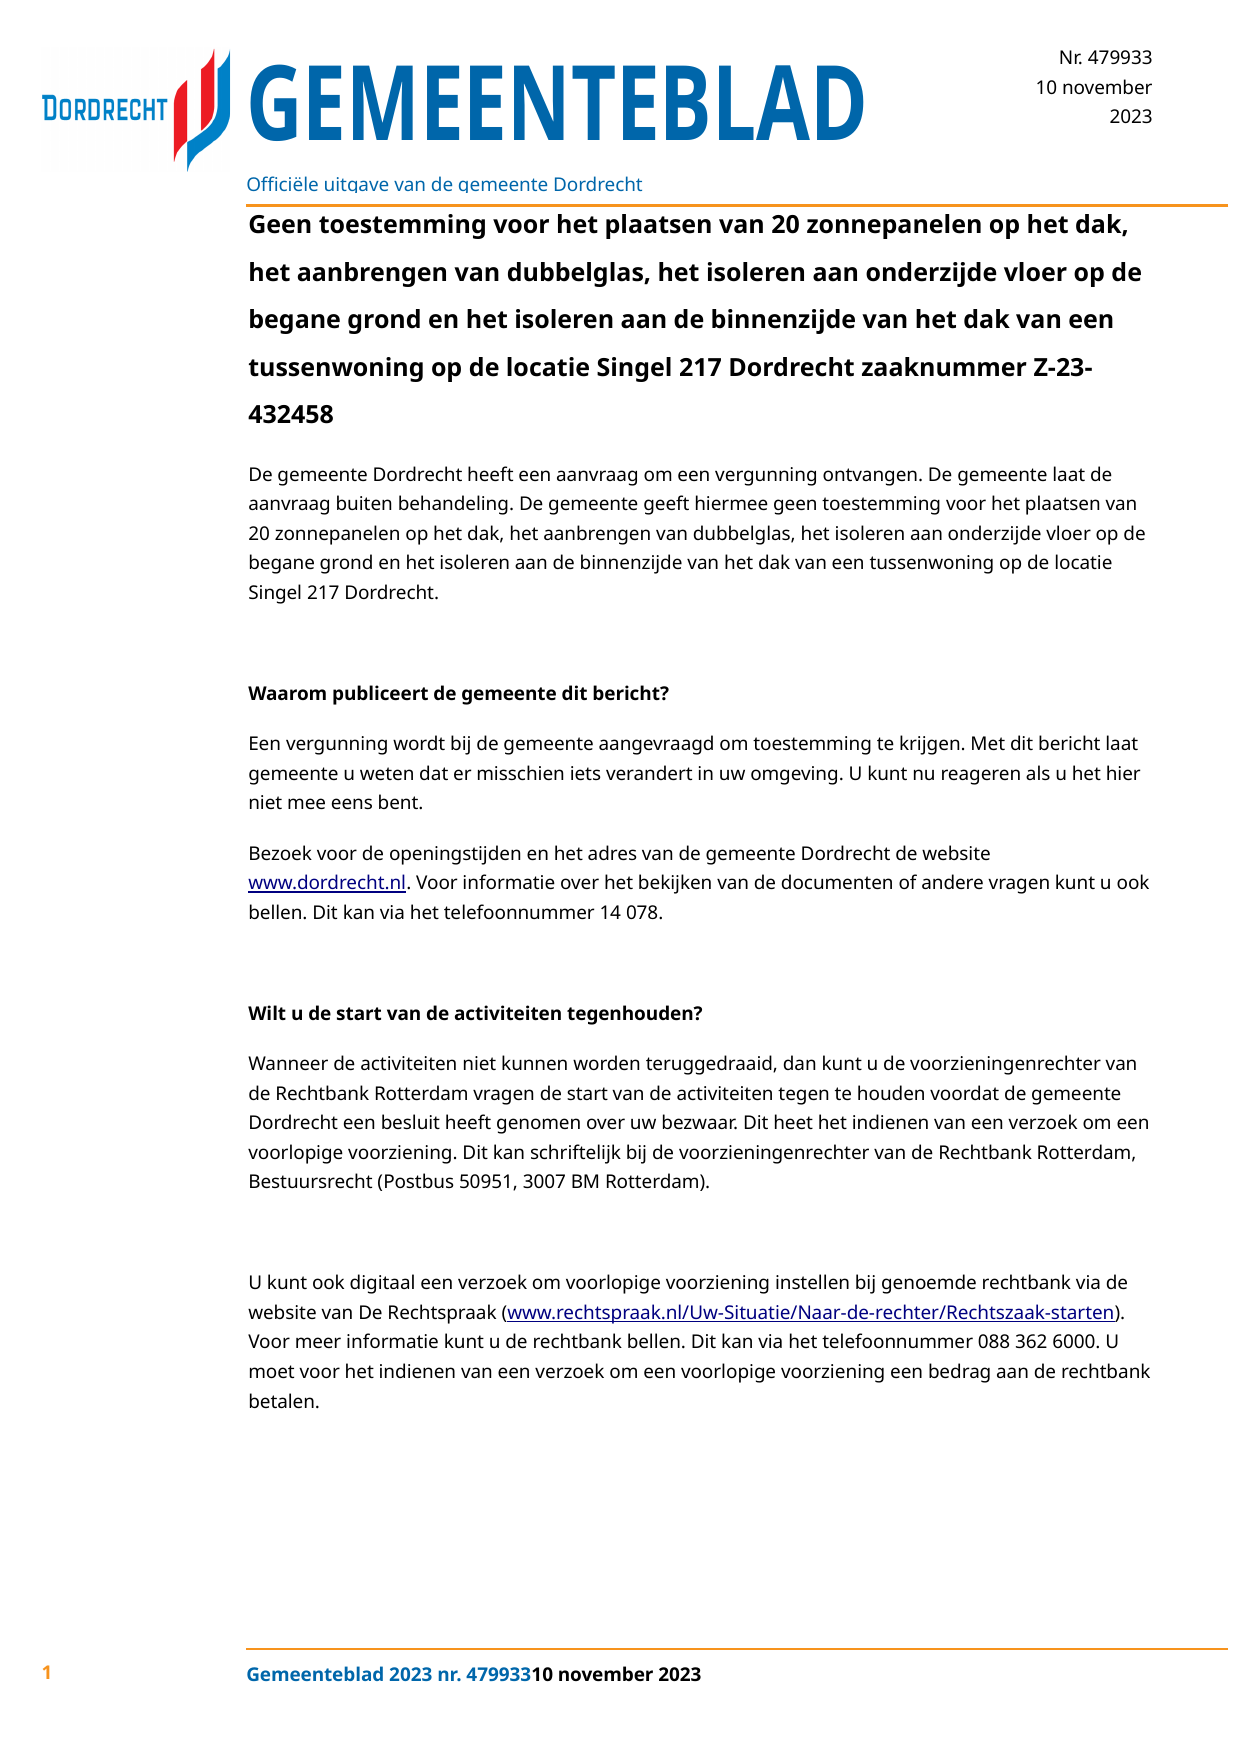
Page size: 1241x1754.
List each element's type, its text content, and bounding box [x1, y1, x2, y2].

text Geen toestemming voor het plaatsen van 20 zonnepanelen op het dak, het aanbrengen van dubbelglas, het isoleren aan onderzijde vloer op de begane grond en het isoleren aan de binnenzijde van het dak van een tussenwoning op de locatie Singel 217 Dordrecht zaaknummer Z-23-432458 [248, 207, 1152, 431]
text Bezoek voor de openingstijden en het adres van de gemeente Dordrecht de website www.dordrecht.nl. Voor informatie over het bekijken van de documenten of andere vragen kunt u ook bellen. Dit kan via het telefoonnummer 14 078. [248, 840, 1152, 925]
picture [41, 47, 231, 172]
text Waarom publiceert de gemeente dit bericht? [248, 680, 1152, 706]
text Wilt u de start van de activiteiten tegenhouden? [248, 1000, 1152, 1026]
text U kunt ook digitaal een verzoek om voorlopige voorziening instellen bij genoemde rechtbank via de website van De Rechtspraak (www.rechtspraak.nl/Uw-Situatie/Naar-de-rechter/Rechtszaak-starten). Voor meer informatie kunt u de rechtbank bellen. Dit kan via het telefoonnummer 088 362 6000. U moet voor het indienen van een verzoek om een voorlopige voorziening een bedrag aan de rechtbank betalen. [248, 1269, 1152, 1413]
text Wanneer de activiteiten niet kunnen worden teruggedraaid, dan kunt u de voorzieningenrechter van de Rechtbank Rotterdam vragen de start van de activiteiten tegen te houden voordat de gemeente Dordrecht een besluit heeft genomen over uw bezwaar. Dit heet het indienen van een verzoek om een voorlopige voorziening. Dit kan schriftelijk bij de voorzieningenrechter van de Rechtbank Rotterdam, Bestuursrecht (Postbus 50951, 3007 BM Rotterdam). [248, 1050, 1152, 1194]
text Een vergunning wordt bij de gemeente aangevraagd om toestemming te krijgen. Met dit bericht laat gemeente u weten dat er misschien iets verandert in uw omgeving. U kunt nu reageren als u het hier niet mee eens bent. [248, 730, 1152, 815]
text De gemeente Dordrecht heeft een aanvraag om een vergunning ontvangen. De gemeente laat de aanvraag buiten behandeling. De gemeente geeft hiermee geen toestemming voor het plaatsen van 20 zonnepanelen op het dak, het aanbrengen van dubbelglas, het isoleren aan onderzijde vloer op de begane grond en het isoleren aan de binnenzijde van het dak van een tussenwoning op de locatie Singel 217 Dordrecht. [248, 461, 1152, 605]
